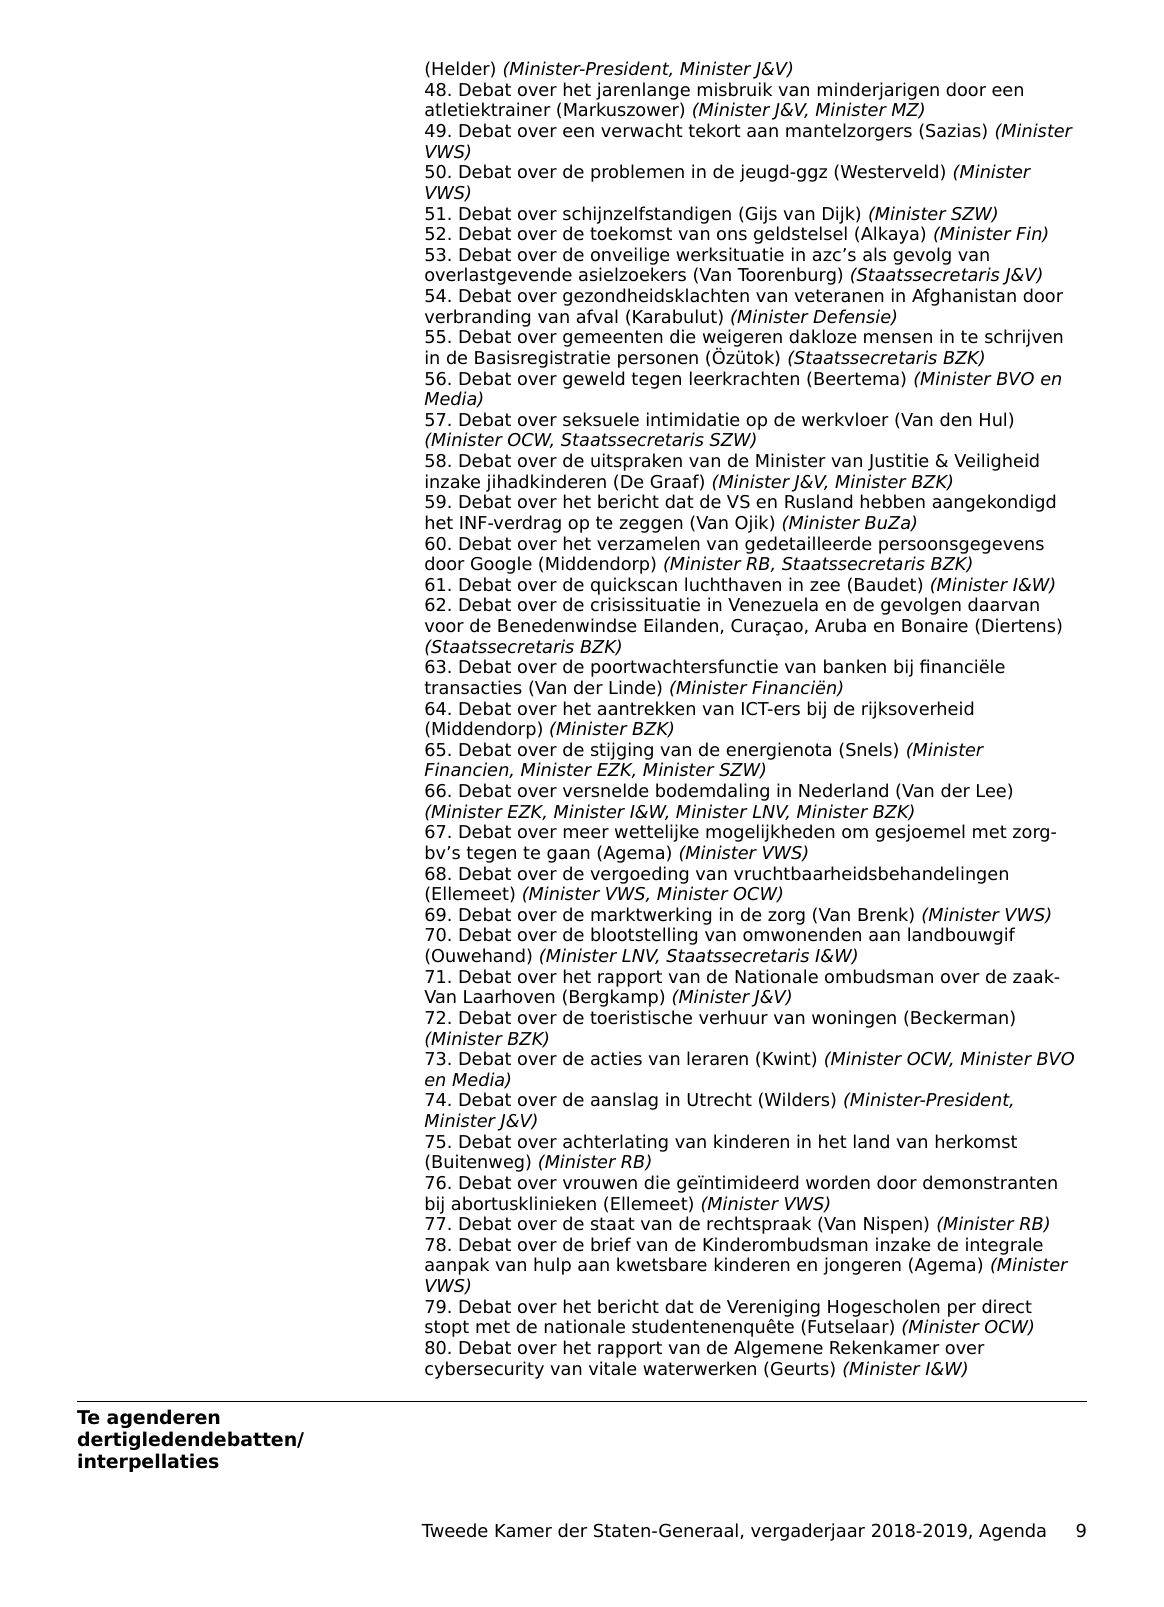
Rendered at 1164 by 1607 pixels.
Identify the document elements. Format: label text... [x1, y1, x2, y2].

table_cell [77, 575, 401, 595]
table_cell 70. Debat over de blootstelling van omwonenden aan landbouwgif (Ouwehand) (Minister LNV, Staatssecretaris I&W) [418, 925, 1087, 967]
table_cell 62. Debat over de crisissituatie in Venezuela en de gevolgen daarvan voor de Benedenwindse Eilanden, Curaçao, Aruba en Bonaire (Diertens) (Staatssecretaris BZK) [418, 595, 1087, 657]
table_cell 76. Debat over vrouwen die geïntimideerd worden door demonstranten bij abortusklinieken (Ellemeet) (Minister VWS) [418, 1173, 1087, 1214]
table_cell 69. Debat over de marktwerking in de zorg (Van Brenk) (Minister VWS) [418, 905, 1087, 925]
table_cell [401, 740, 418, 781]
table_cell [401, 699, 418, 740]
table_cell [77, 740, 401, 781]
table_cell [77, 327, 401, 368]
table_cell [77, 1214, 401, 1235]
table_cell [401, 1297, 418, 1338]
table_cell 72. Debat over de toeristische verhuur van woningen (Beckerman) (Minister BZK) [418, 1008, 1087, 1049]
table_cell [77, 1090, 401, 1132]
table_cell [401, 1338, 418, 1379]
table_cell 67. Debat over meer wettelijke mogelijkheden om gesjoemel met zorg-bv’s tegen te gaan (Agema) (Minister VWS) [418, 822, 1087, 863]
table_cell 59. Debat over het bericht dat de VS en Rusland hebben aangekondigd het INF-verdrag op te zeggen (Van Ojik) (Minister BuZa) [418, 492, 1087, 533]
table_cell [401, 286, 418, 327]
table_cell [77, 59, 401, 80]
table_cell [77, 492, 401, 533]
table_cell [401, 657, 418, 698]
table_cell 74. Debat over de aanslag in Utrecht (Wilders) (Minister-President, Minister J&V) [418, 1090, 1087, 1132]
table_cell [77, 286, 401, 327]
table_cell [77, 1132, 401, 1173]
table_cell [401, 1235, 418, 1297]
table_cell [401, 967, 418, 1008]
table_cell 57. Debat over seksuele intimidatie op de werkvloer (Van den Hul) (Minister OCW, Staatssecretaris SZW) [418, 410, 1087, 451]
table_cell 50. Debat over de problemen in de jeugd-ggz (Westerveld) (Minister VWS) [418, 162, 1087, 203]
table_header [401, 1402, 418, 1473]
table_cell [401, 410, 418, 451]
table_cell [401, 451, 418, 492]
table_cell [401, 534, 418, 575]
table_cell [401, 245, 418, 286]
table_cell [77, 905, 401, 925]
table_cell 60. Debat over het verzamelen van gedetailleerde persoonsgegevens door Google (Middendorp) (Minister RB, Staatssecretaris BZK) [418, 534, 1087, 575]
table_cell 58. Debat over de uitspraken van de Minister van Justitie & Veiligheid inzake jihadkinderen (De Graaf) (Minister J&V, Minister BZK) [418, 451, 1087, 492]
table_cell [77, 1297, 401, 1338]
table_cell [77, 1338, 401, 1379]
table_cell [401, 864, 418, 905]
table_cell [401, 204, 418, 224]
table_cell [401, 162, 418, 203]
table_cell [401, 575, 418, 595]
table_cell [401, 822, 418, 863]
table_header Te agenderen dertigledendebatten/ interpellaties [77, 1402, 401, 1473]
table_cell 66. Debat over versnelde bodemdaling in Nederland (Van der Lee) (Minister EZK, Minister I&W, Minister LNV, Minister BZK) [418, 781, 1087, 822]
table_cell 61. Debat over de quickscan luchthaven in zee (Baudet) (Minister I&W) [418, 575, 1087, 595]
table_cell 71. Debat over het rapport van de Nationale ombudsman over de zaak-Van Laarhoven (Bergkamp) (Minister J&V) [418, 967, 1087, 1008]
table_cell [401, 781, 418, 822]
table_cell 73. Debat over de acties van leraren (Kwint) (Minister OCW, Minister BVO en Media) [418, 1049, 1087, 1090]
table_cell [401, 1173, 418, 1214]
table_cell 64. Debat over het aantrekken van ICT-ers bij de rijksoverheid (Middendorp) (Minister BZK) [418, 699, 1087, 740]
table_cell 52. Debat over de toekomst van ons geldstelsel (Alkaya) (Minister Fin) [418, 224, 1087, 245]
table_cell 65. Debat over de stijging van de energienota (Snels) (Minister Financien, Minister EZK, Minister SZW) [418, 740, 1087, 781]
table_cell [77, 410, 401, 451]
table_cell [77, 1049, 401, 1090]
table_cell [77, 451, 401, 492]
table_cell 79. Debat over het bericht dat de Vereniging Hogescholen per direct stopt met de nationale studentenenquête (Futselaar) (Minister OCW) [418, 1297, 1087, 1338]
table_cell 78. Debat over de brief van de Kinderombudsman inzake de integrale aanpak van hulp aan kwetsbare kinderen en jongeren (Agema) (Minister VWS) [418, 1235, 1087, 1297]
table_cell [401, 1008, 418, 1049]
table_cell 63. Debat over de poortwachtersfunctie van banken bij financiële transacties (Van der Linde) (Minister Financiën) [418, 657, 1087, 698]
table_cell 75. Debat over achterlating van kinderen in het land van herkomst (Buitenweg) (Minister RB) [418, 1132, 1087, 1173]
table_cell [77, 967, 401, 1008]
table_cell 49. Debat over een verwacht tekort aan mantelzorgers (Sazias) (Minister VWS) [418, 121, 1087, 162]
table_cell [401, 1132, 418, 1173]
table_cell [401, 59, 418, 80]
table_cell [401, 925, 418, 967]
table_cell [401, 1214, 418, 1235]
table_cell [401, 369, 418, 410]
table_cell [77, 1008, 401, 1049]
table_cell 48. Debat over het jarenlange misbruik van minderjarigen door een atletiektrainer (Markuszower) (Minister J&V, Minister MZ) [418, 80, 1087, 121]
table_cell 51. Debat over schijnzelfstandigen (Gijs van Dijk) (Minister SZW) [418, 204, 1087, 224]
table_cell [401, 492, 418, 533]
table_cell [401, 121, 418, 162]
table_cell [77, 245, 401, 286]
table_cell [77, 925, 401, 967]
table_cell 55. Debat over gemeenten die weigeren dakloze mensen in te schrijven in de Basisregistratie personen (Özütok) (Staatssecretaris BZK) [418, 327, 1087, 368]
table_cell [77, 781, 401, 822]
table_cell [77, 864, 401, 905]
table_cell 68. Debat over de vergoeding van vruchtbaarheidsbehandelingen (Ellemeet) (Minister VWS, Minister OCW) [418, 864, 1087, 905]
table_cell [77, 121, 401, 162]
table_cell [77, 1173, 401, 1214]
table_cell [77, 224, 401, 245]
table_cell [401, 1049, 418, 1090]
table_cell 53. Debat over de onveilige werksituatie in azc’s als gevolg van overlastgevende asielzoekers (Van Toorenburg) (Staatssecretaris J&V) [418, 245, 1087, 286]
table_cell [401, 595, 418, 657]
table_cell 56. Debat over geweld tegen leerkrachten (Beertema) (Minister BVO en Media) [418, 369, 1087, 410]
table_cell 80. Debat over het rapport van de Algemene Rekenkamer over cybersecurity van vitale waterwerken (Geurts) (Minister I&W) [418, 1338, 1087, 1379]
table_cell 77. Debat over de staat van de rechtspraak (Van Nispen) (Minister RB) [418, 1214, 1087, 1235]
table_cell [77, 162, 401, 203]
table_cell [77, 822, 401, 863]
table_cell [77, 534, 401, 575]
table_header [418, 1402, 1087, 1473]
table_cell [77, 1235, 401, 1297]
table_cell [77, 80, 401, 121]
table_cell [401, 224, 418, 245]
table_cell [77, 699, 401, 740]
table_cell [401, 905, 418, 925]
table_cell [77, 204, 401, 224]
table_cell [77, 369, 401, 410]
table_cell [77, 595, 401, 657]
table_cell 54. Debat over gezondheidsklachten van veteranen in Afghanistan door verbranding van afval (Karabulut) (Minister Defensie) [418, 286, 1087, 327]
table_cell [401, 80, 418, 121]
table_cell (Helder) (Minister-President, Minister J&V) [418, 59, 1087, 80]
table_cell [77, 657, 401, 698]
table_cell [401, 1090, 418, 1132]
table_cell [401, 327, 418, 368]
